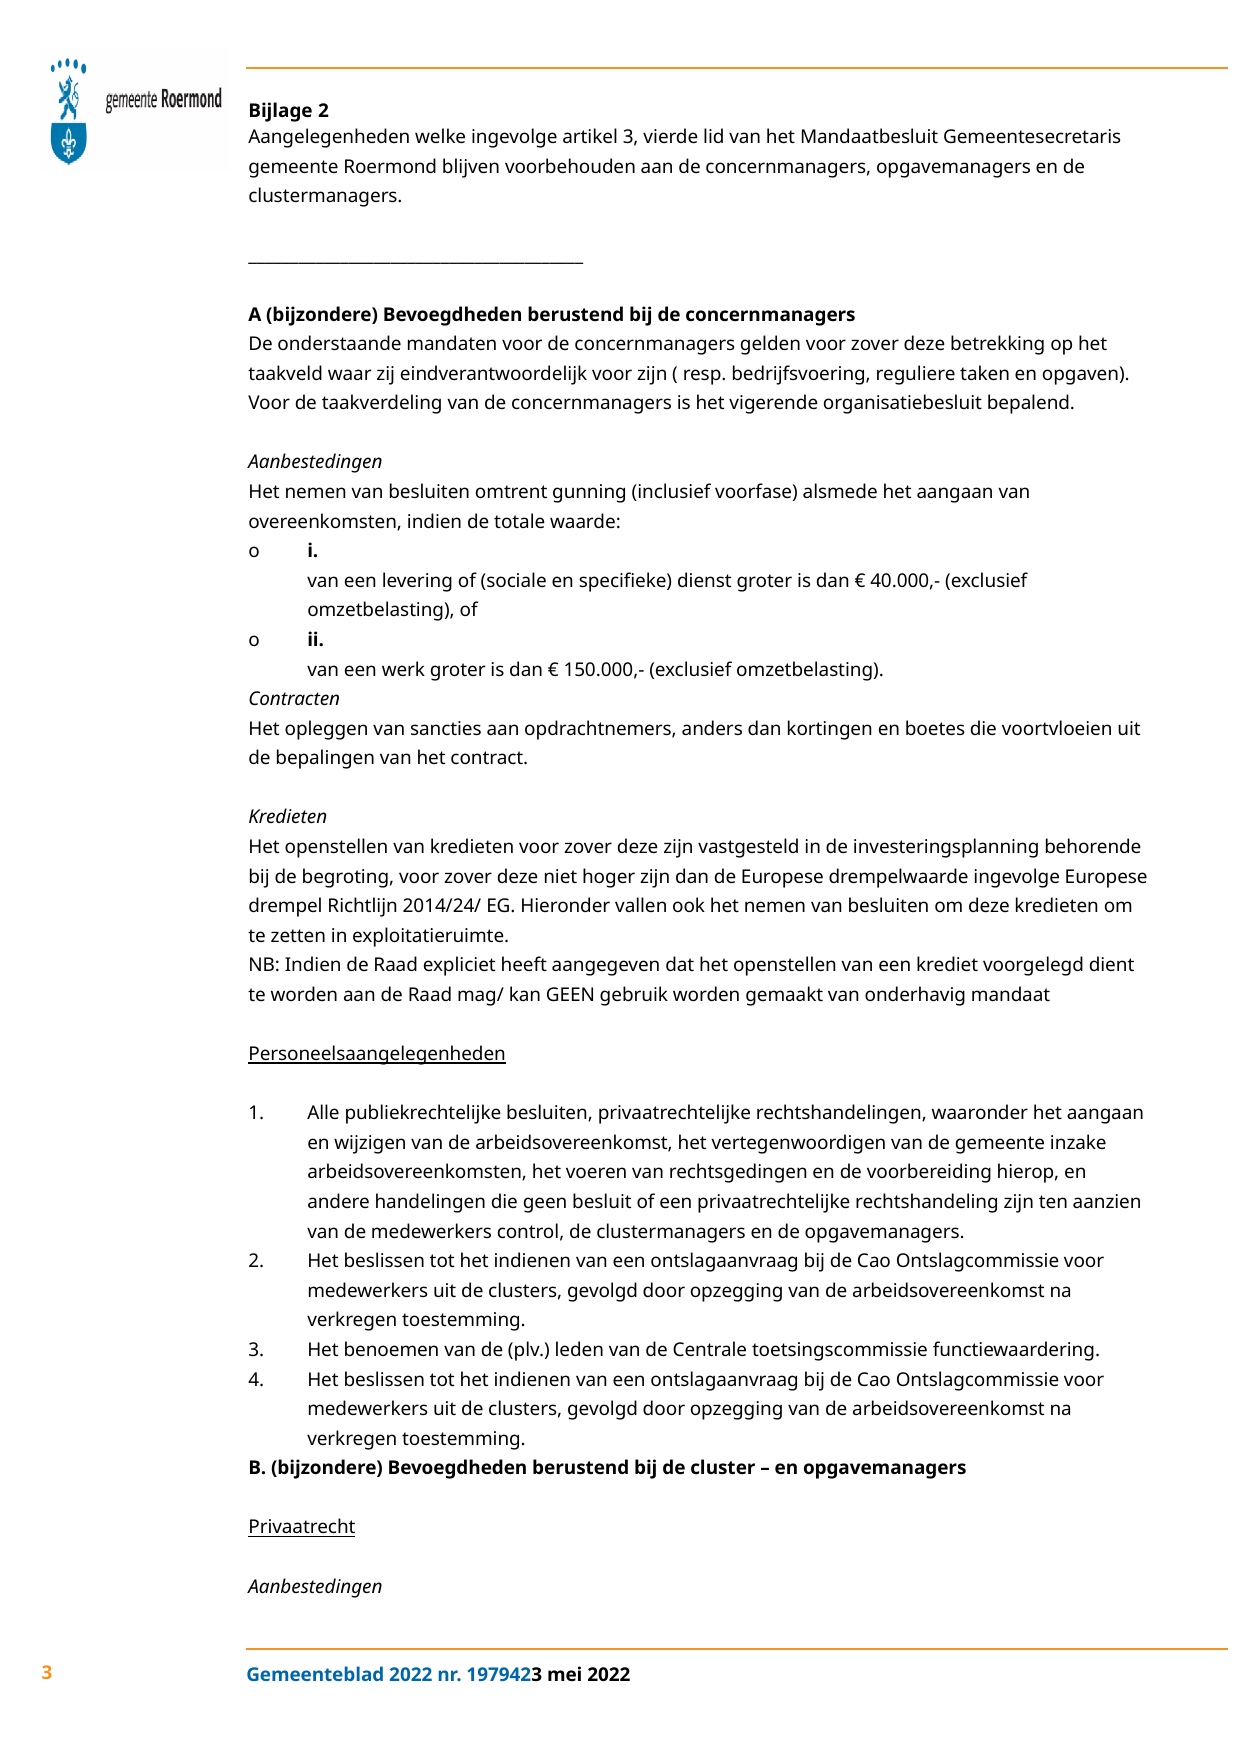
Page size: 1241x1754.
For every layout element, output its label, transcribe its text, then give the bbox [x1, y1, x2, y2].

text Bijlage 2 [248, 95, 1152, 123]
picture [41, 47, 231, 172]
list van een levering of (sociale en specifieke) dienst groter is dan € 40.000,- (exclusief omzetbelasting), of [248, 567, 1152, 622]
text Het opleggen van sancties aan opdrachtnemers, anders dan kortingen en boetes die voortvloeien uit de bepalingen van het contract. [248, 715, 1152, 770]
list Alle publiekrechtelijke besluiten, privaatrechtelijke rechtshandelingen, waaronder het aangaan en wijzigen van de arbeidsovereenkomst, het vertegenwoordigen van de gemeente inzake arbeidsovereenkomsten, het voeren van rechtsgedingen en de voorbereiding hierop, en andere handelingen die geen besluit of een privaatrechtelijke rechtshandeling zijn ten aanzien van de medewerkers control, de clustermanagers en de opgavemanagers. [248, 1099, 1152, 1244]
text NB: Indien de Raad expliciet heeft aangegeven dat het openstellen van een krediet voorgelegd dient te worden aan de Raad mag/ kan GEEN gebruik worden gemaakt van onderhavig mandaat [248, 952, 1152, 1007]
text Het openstellen van kredieten voor zover deze zijn vastgesteld in de investeringsplanning behorende bij de begroting, voor zover deze niet hoger zijn dan de Europese drempelwaarde ingevolge Europese drempel Richtlijn 2014/24/ EG. Hieronder vallen ook het nemen van besluiten om deze kredieten om te zetten in exploitatieruimte. [248, 833, 1152, 948]
text A (bijzondere) Bevoegdheden berustend bij de concernmanagers [248, 301, 1152, 327]
text B. (bijzondere) Bevoegdheden berustend bij de cluster – en opgavemanagers [248, 1454, 1152, 1480]
text ________________________________________ [248, 242, 1152, 267]
text Contracten [248, 685, 1152, 711]
list i. [248, 537, 1152, 563]
list ii. [248, 626, 1152, 652]
list Het beslissen tot het indienen van een ontslagaanvraag bij de Cao Ontslagcommissie voor medewerkers uit de clusters, gevolgd door opzegging van de arbeidsovereenkomst na verkregen toestemming. [248, 1247, 1152, 1332]
text Privaatrecht [248, 1514, 1152, 1539]
text De onderstaande mandaten voor de concernmanagers gelden voor zover deze betrekking op het taakveld waar zij eindverantwoordelijk voor zijn ( resp. bedrijfsvoering, reguliere taken en opgaven). Voor de taakverdeling van de concernmanagers is het vigerende organisatiebesluit bepalend. [248, 330, 1152, 415]
list van een werk groter is dan € 150.000,- (exclusief omzetbelasting). [248, 656, 1152, 682]
text Het nemen van besluiten omtrent gunning (inclusief voorfase) alsmede het aangaan van overeenkomsten, indien de totale waarde: [248, 478, 1152, 534]
list Het beslissen tot het indienen van een ontslagaanvraag bij de Cao Ontslagcommissie voor medewerkers uit de clusters, gevolgd door opzegging van de arbeidsovereenkomst na verkregen toestemming. [248, 1366, 1152, 1451]
text Personeelsaangelegenheden [248, 1040, 1152, 1066]
text Aanbestedingen [248, 1573, 1152, 1599]
text Aangelegenheden welke ingevolge artikel 3, vierde lid van het Mandaatbesluit Gemeentesecretaris gemeente Roermond blijven voorbehouden aan de concernmanagers, opgavemanagers en de clustermanagers. [248, 123, 1152, 208]
text Aanbestedingen [248, 449, 1152, 474]
list Het benoemen van de (plv.) leden van de Centrale toetsingscommissie functiewaardering. [248, 1336, 1152, 1362]
text Kredieten [248, 804, 1152, 829]
